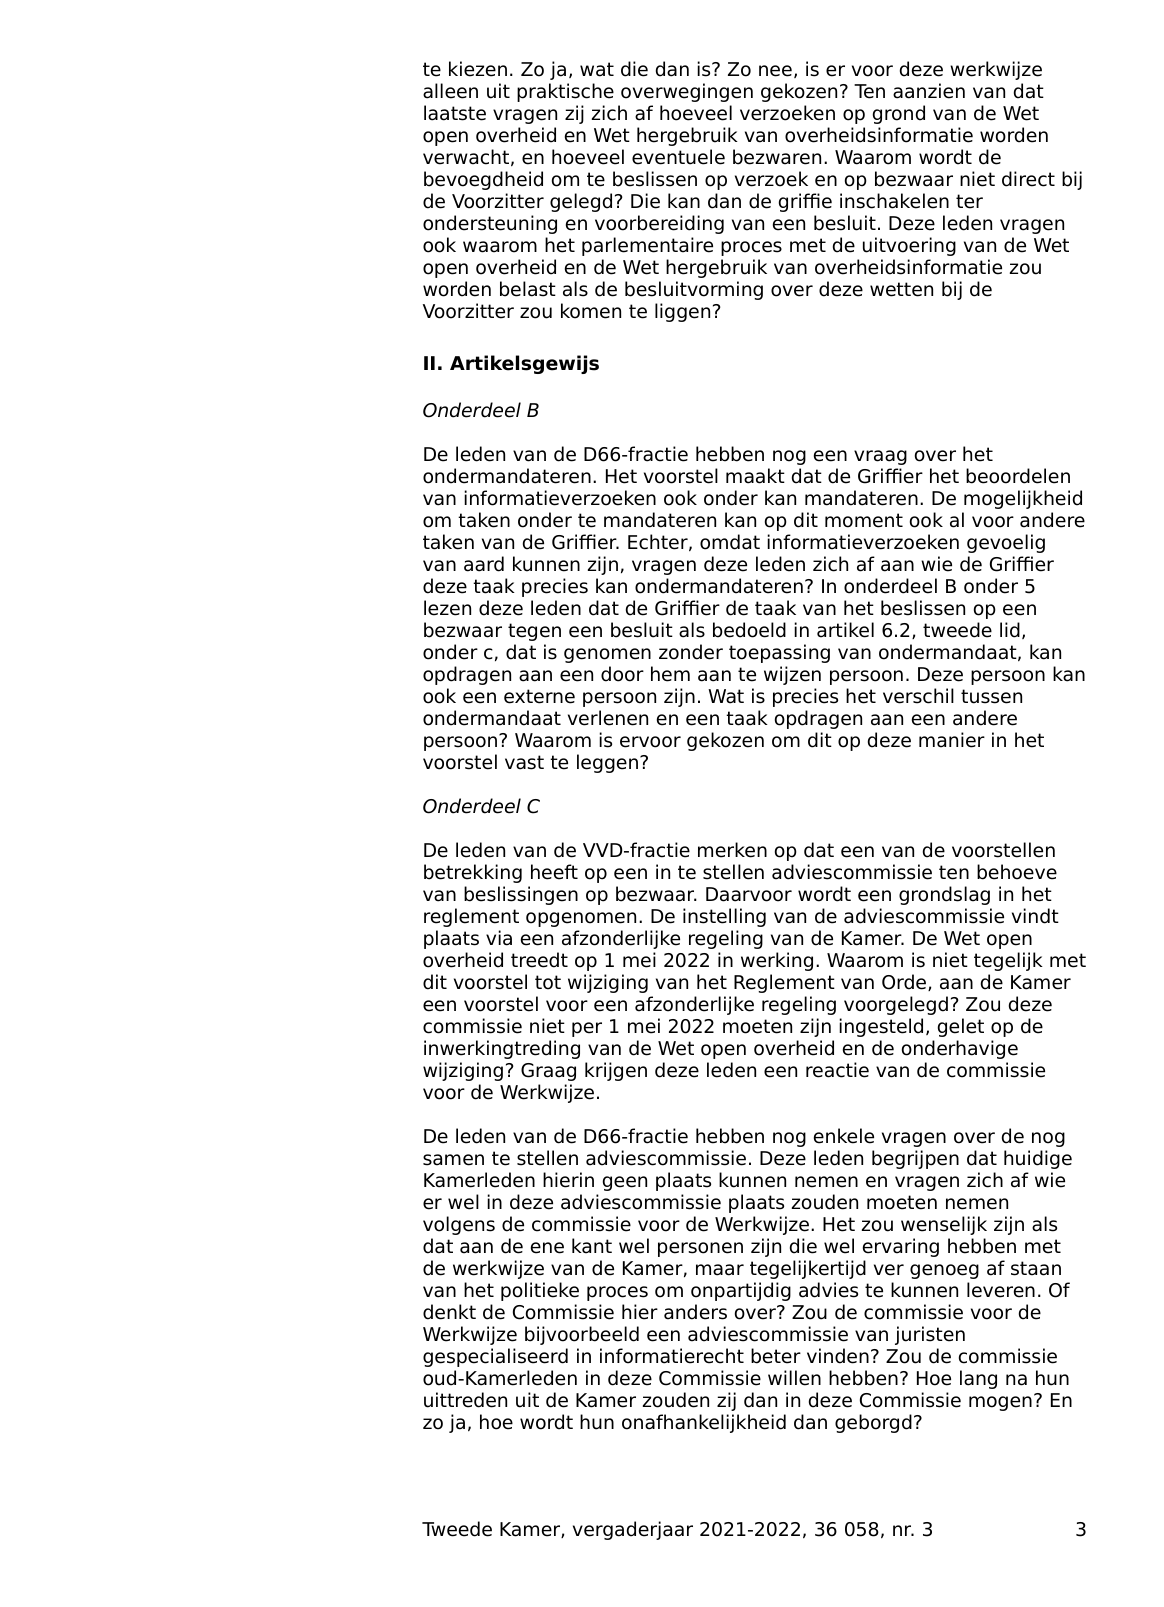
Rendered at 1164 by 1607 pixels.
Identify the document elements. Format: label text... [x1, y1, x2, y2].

text De leden van de D66-fractie hebben nog een vraag over het ondermandateren. Het voorstel maakt dat de Griffier het beoordelen van informatieverzoeken ook onder kan mandateren. De mogelijkheid om taken onder te mandateren kan op dit moment ook al voor andere taken van de Griffier. Echter, omdat informatieverzoeken gevoelig van aard kunnen zijn, vragen deze leden zich af aan wie de Griffier deze taak precies kan ondermandateren? In onderdeel B onder 5 lezen deze leden dat de Griffier de taak van het beslissen op een bezwaar tegen een besluit als bedoeld in artikel 6.2, tweede lid, onder c, dat is genomen zonder toepassing van ondermandaat, kan opdragen aan een door hem aan te wijzen persoon. Deze persoon kan ook een externe persoon zijn. Wat is precies het verschil tussen ondermandaat verlenen en een taak opdragen aan een andere persoon? Waarom is ervoor gekozen om dit op deze manier in het voorstel vast te leggen? [422, 444, 1087, 774]
text De leden van de D66-fractie hebben nog enkele vragen over de nog samen te stellen adviescommissie. Deze leden begrijpen dat huidige Kamerleden hierin geen plaats kunnen nemen en vragen zich af wie er wel in deze adviescommissie plaats zouden moeten nemen volgens de commissie voor de Werkwijze. Het zou wenselijk zijn als dat aan de ene kant wel personen zijn die wel ervaring hebben met de werkwijze van de Kamer, maar tegelijkertijd ver genoeg af staan van het politieke proces om onpartijdig advies te kunnen leveren. Of denkt de Commissie hier anders over? Zou de commissie voor de Werkwijze bijvoorbeeld een adviescommissie van juristen gespecialiseerd in informatierecht beter vinden? Zou de commissie oud-Kamerleden in deze Commissie willen hebben? Hoe lang na hun uittreden uit de Kamer zouden zij dan in deze Commissie mogen? En zo ja, hoe wordt hun onafhankelijkheid dan geborgd? [422, 1126, 1087, 1434]
subtitle Onderdeel C [422, 796, 1087, 818]
subtitle Onderdeel B [422, 400, 1087, 422]
subtitle II. Artikelsgewijs [422, 353, 1087, 375]
text te kiezen. Zo ja, wat die dan is? Zo nee, is er voor deze werkwijze alleen uit praktische overwegingen gekozen? Ten aanzien van dat laatste vragen zij zich af hoeveel verzoeken op grond van de Wet open overheid en Wet hergebruik van overheidsinformatie worden verwacht, en hoeveel eventuele bezwaren. Waarom wordt de bevoegdheid om te beslissen op verzoek en op bezwaar niet direct bij de Voorzitter gelegd? Die kan dan de griffie inschakelen ter ondersteuning en voorbereiding van een besluit. Deze leden vragen ook waarom het parlementaire proces met de uitvoering van de Wet open overheid en de Wet hergebruik van overheidsinformatie zou worden belast als de besluitvorming over deze wetten bij de Voorzitter zou komen te liggen? [422, 59, 1087, 323]
text De leden van de VVD-fractie merken op dat een van de voorstellen betrekking heeft op een in te stellen adviescommissie ten behoeve van beslissingen op bezwaar. Daarvoor wordt een grondslag in het reglement opgenomen. De instelling van de adviescommissie vindt plaats via een afzonderlijke regeling van de Kamer. De Wet open overheid treedt op 1 mei 2022 in werking. Waarom is niet tegelijk met dit voorstel tot wijziging van het Reglement van Orde, aan de Kamer een voorstel voor een afzonderlijke regeling voorgelegd? Zou deze commissie niet per 1 mei 2022 moeten zijn ingesteld, gelet op de inwerkingtreding van de Wet open overheid en de onderhavige wijziging? Graag krijgen deze leden een reactie van de commissie voor de Werkwijze. [422, 840, 1087, 1104]
